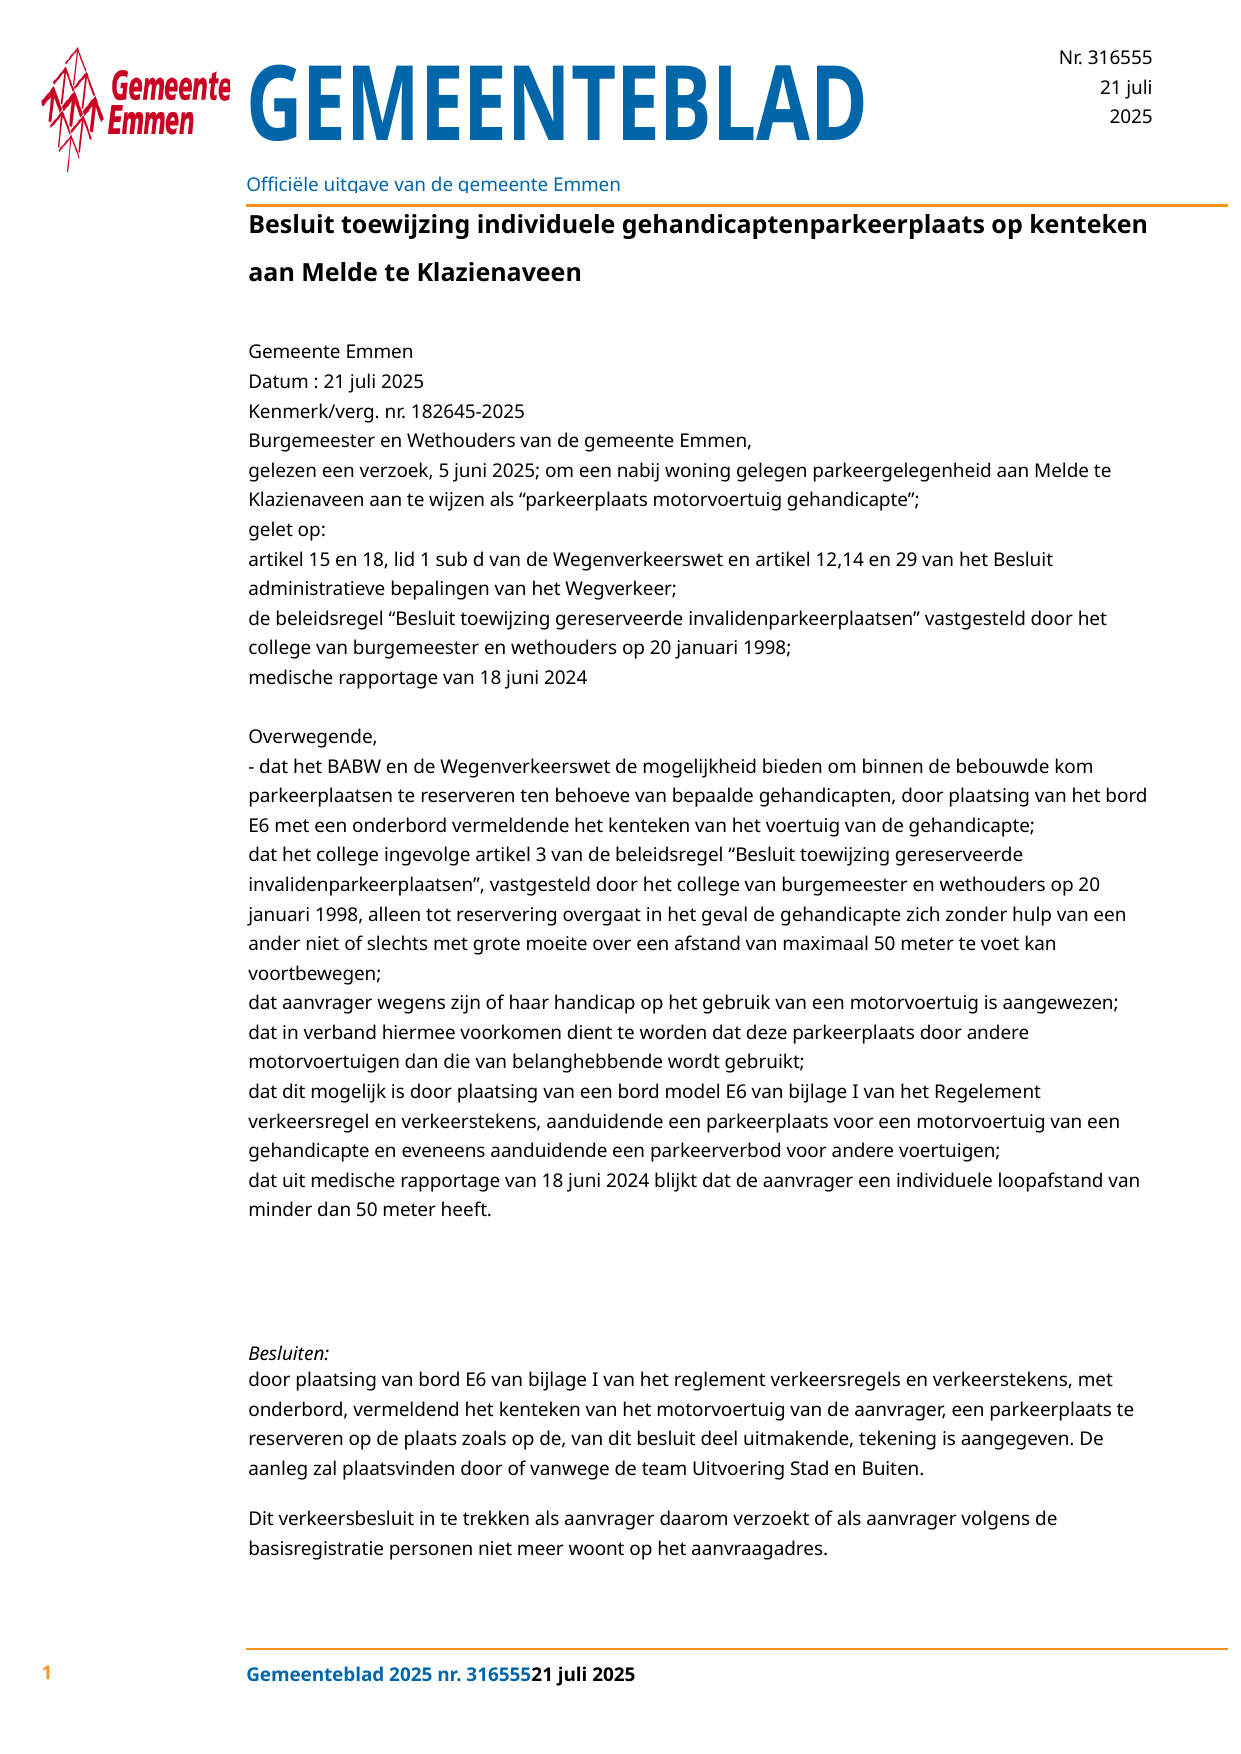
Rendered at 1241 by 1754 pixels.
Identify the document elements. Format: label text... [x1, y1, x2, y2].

text Kenmerk/verg. nr. 182645-2025 [248, 398, 1152, 423]
text door plaatsing van bord E6 van bijlage I van het reglement verkeersregels en verkeerstekens, met onderbord, vermeldend het kenteken van het motorvoertuig van de aanvrager, een parkeerplaats te reserveren op de plaats zoals op de, van dit besluit deel uitmakende, tekening is aangegeven. De aanleg zal plaatsvinden door of vanwege de team Uitvoering Stad en Buiten. [248, 1366, 1152, 1481]
text Gemeente Emmen [248, 339, 1152, 364]
text - dat het BABW en de Wegenverkeerswet de mogelijkheid bieden om binnen de bebouwde kom parkeerplaatsen te reserveren ten behoeve van bepaalde gehandicapten, door plaatsing van het bord E6 met een onderbord vermeldende het kenteken van het voertuig van de gehandicapte; [248, 753, 1152, 838]
picture [41, 47, 231, 172]
text medische rapportage van 18 juni 2024 [248, 664, 1152, 690]
text Dit verkeersbesluit in te trekken als aanvrager daarom verzoekt of als aanvrager volgens de basisregistratie personen niet meer woont op het aanvraagadres. [248, 1505, 1152, 1561]
text artikel 15 en 18, lid 1 sub d van de Wegenverkeerswet en artikel 12,14 en 29 van het Besluit administratieve bepalingen van het Wegverkeer; [248, 546, 1152, 601]
text Burgemeester en Wethouders van de gemeente Emmen, [248, 427, 1152, 453]
text Datum : 21 juli 2025 [248, 368, 1152, 394]
text gelezen een verzoek, 5 juni 2025; om een nabij woning gelegen parkeergelegenheid aan Melde te Klazienaveen aan te wijzen als “parkeerplaats motorvoertuig gehandicapte”; [248, 457, 1152, 512]
text dat uit medische rapportage van 18 juni 2024 blijkt dat de aanvrager een individuele loopafstand van minder dan 50 meter heeft. [248, 1167, 1152, 1222]
text de beleidsregel “Besluit toewijzing gereserveerde invalidenparkeerplaatsen” vastgesteld door het college van burgemeester en wethouders op 20 januari 1998; [248, 605, 1152, 660]
text Besluiten: [248, 1341, 1152, 1366]
text dat het college ingevolge artikel 3 van de beleidsregel “Besluit toewijzing gereserveerde invalidenparkeerplaatsen”, vastgesteld door het college van burgemeester en wethouders op 20 januari 1998, alleen tot reservering overgaat in het geval de gehandicapte zich zonder hulp van een ander niet of slechts met grote moeite over een afstand van maximaal 50 meter te voet kan voortbewegen; [248, 842, 1152, 986]
text Overwegende, [248, 723, 1152, 749]
text dat aanvrager wegens zijn of haar handicap op het gebruik van een motorvoertuig is aangewezen; [248, 989, 1152, 1015]
text dat in verband hiermee voorkomen dient te worden dat deze parkeerplaats door andere motorvoertuigen dan die van belanghebbende wordt gebruikt; [248, 1019, 1152, 1074]
text dat dit mogelijk is door plaatsing van een bord model E6 van bijlage I van het Regelement verkeersregel en verkeerstekens, aanduidende een parkeerplaats voor een motorvoertuig van een gehandicapte en eveneens aanduidende een parkeerverbod voor andere voertuigen; [248, 1078, 1152, 1163]
text Besluit toewijzing individuele gehandicaptenparkeerplaats op kenteken aan Melde te Klazienaveen [248, 207, 1152, 288]
text gelet op: [248, 516, 1152, 542]
